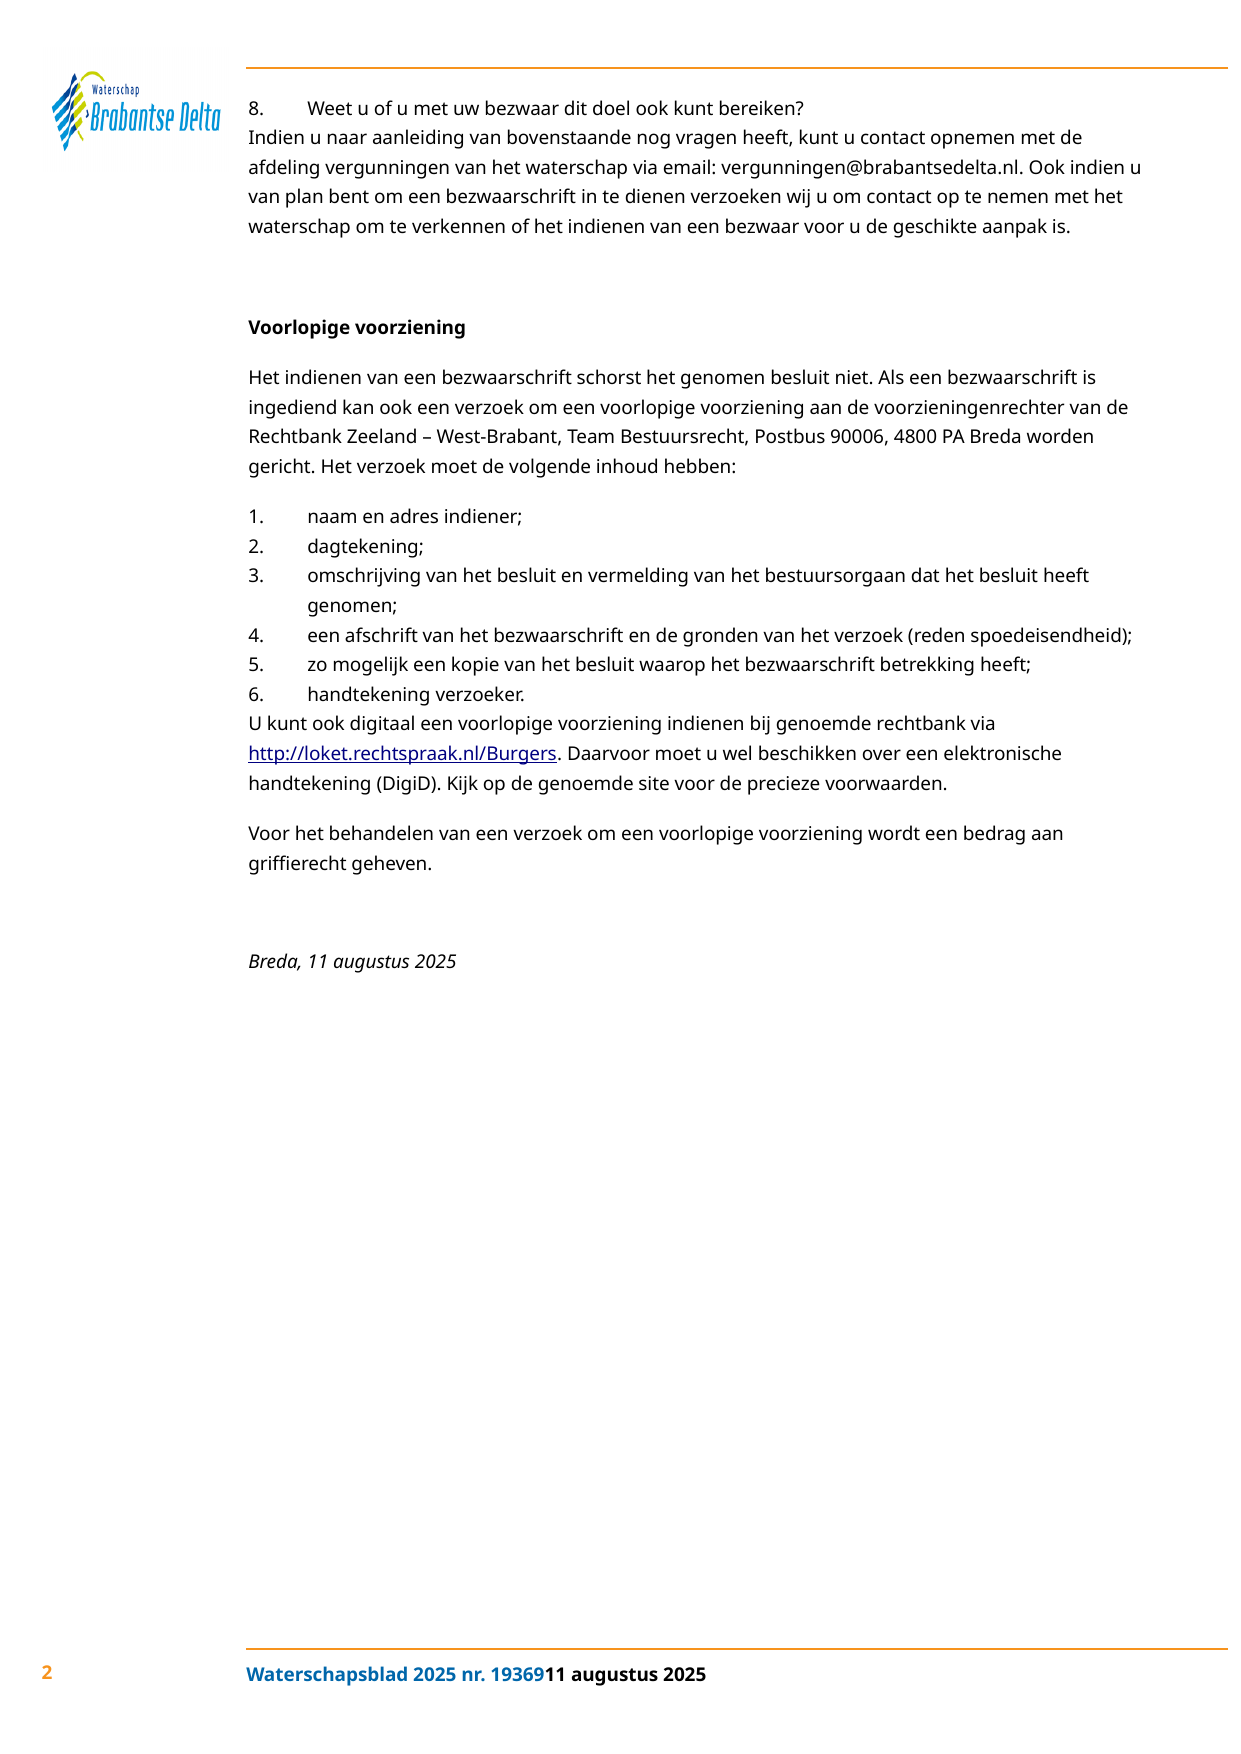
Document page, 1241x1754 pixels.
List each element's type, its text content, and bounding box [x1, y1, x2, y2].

list handtekening verzoeker. [248, 681, 1152, 707]
list dagtekening; [248, 533, 1152, 559]
text Indien u naar aanleiding van bovenstaande nog vragen heeft, kunt u contact opnemen met de afdeling vergunningen van het waterschap via email: vergunningen@brabantsedelta.nl. Ook indien u van plan bent om een bezwaarschrift in te dienen verzoeken wij u om contact op te nemen met het waterschap om te verkennen of het indienen van een bezwaar voor u de geschikte aanpak is. [248, 124, 1152, 239]
text Breda, 11 augustus 2025 [248, 948, 1152, 974]
list naam en adres indiener; [248, 503, 1152, 529]
list een afschrift van het bezwaarschrift en de gronden van het verzoek (reden spoedeisendheid); [248, 622, 1152, 648]
text Voor het behandelen van een verzoek om een voorlopige voorziening wordt een bedrag aan griffierecht geheven. [248, 820, 1152, 876]
text Voorlopige voorziening [248, 314, 1152, 340]
list Weet u of u met uw bezwaar dit doel ook kunt bereiken? [248, 95, 1152, 121]
picture [41, 47, 231, 172]
list zo mogelijk een kopie van het besluit waarop het bezwaarschrift betrekking heeft; [248, 651, 1152, 677]
list omschrijving van het besluit en vermelding van het bestuursorgaan dat het besluit heeft genomen; [248, 563, 1152, 618]
text Het indienen van een bezwaarschrift schorst het genomen besluit niet. Als een bezwaarschrift is ingediend kan ook een verzoek om een voorlopige voorziening aan de voorzieningenrechter van de Rechtbank Zeeland – West-Brabant, Team Bestuursrecht, Postbus 90006, 4800 PA Breda worden gericht. Het verzoek moet de volgende inhoud hebben: [248, 364, 1152, 479]
text U kunt ook digitaal een voorlopige voorziening indienen bij genoemde rechtbank via http://loket.rechtspraak.nl/Burgers. Daarvoor moet u wel beschikken over een elektronische handtekening (DigiD). Kijk op de genoemde site voor de precieze voorwaarden. [248, 711, 1152, 796]
